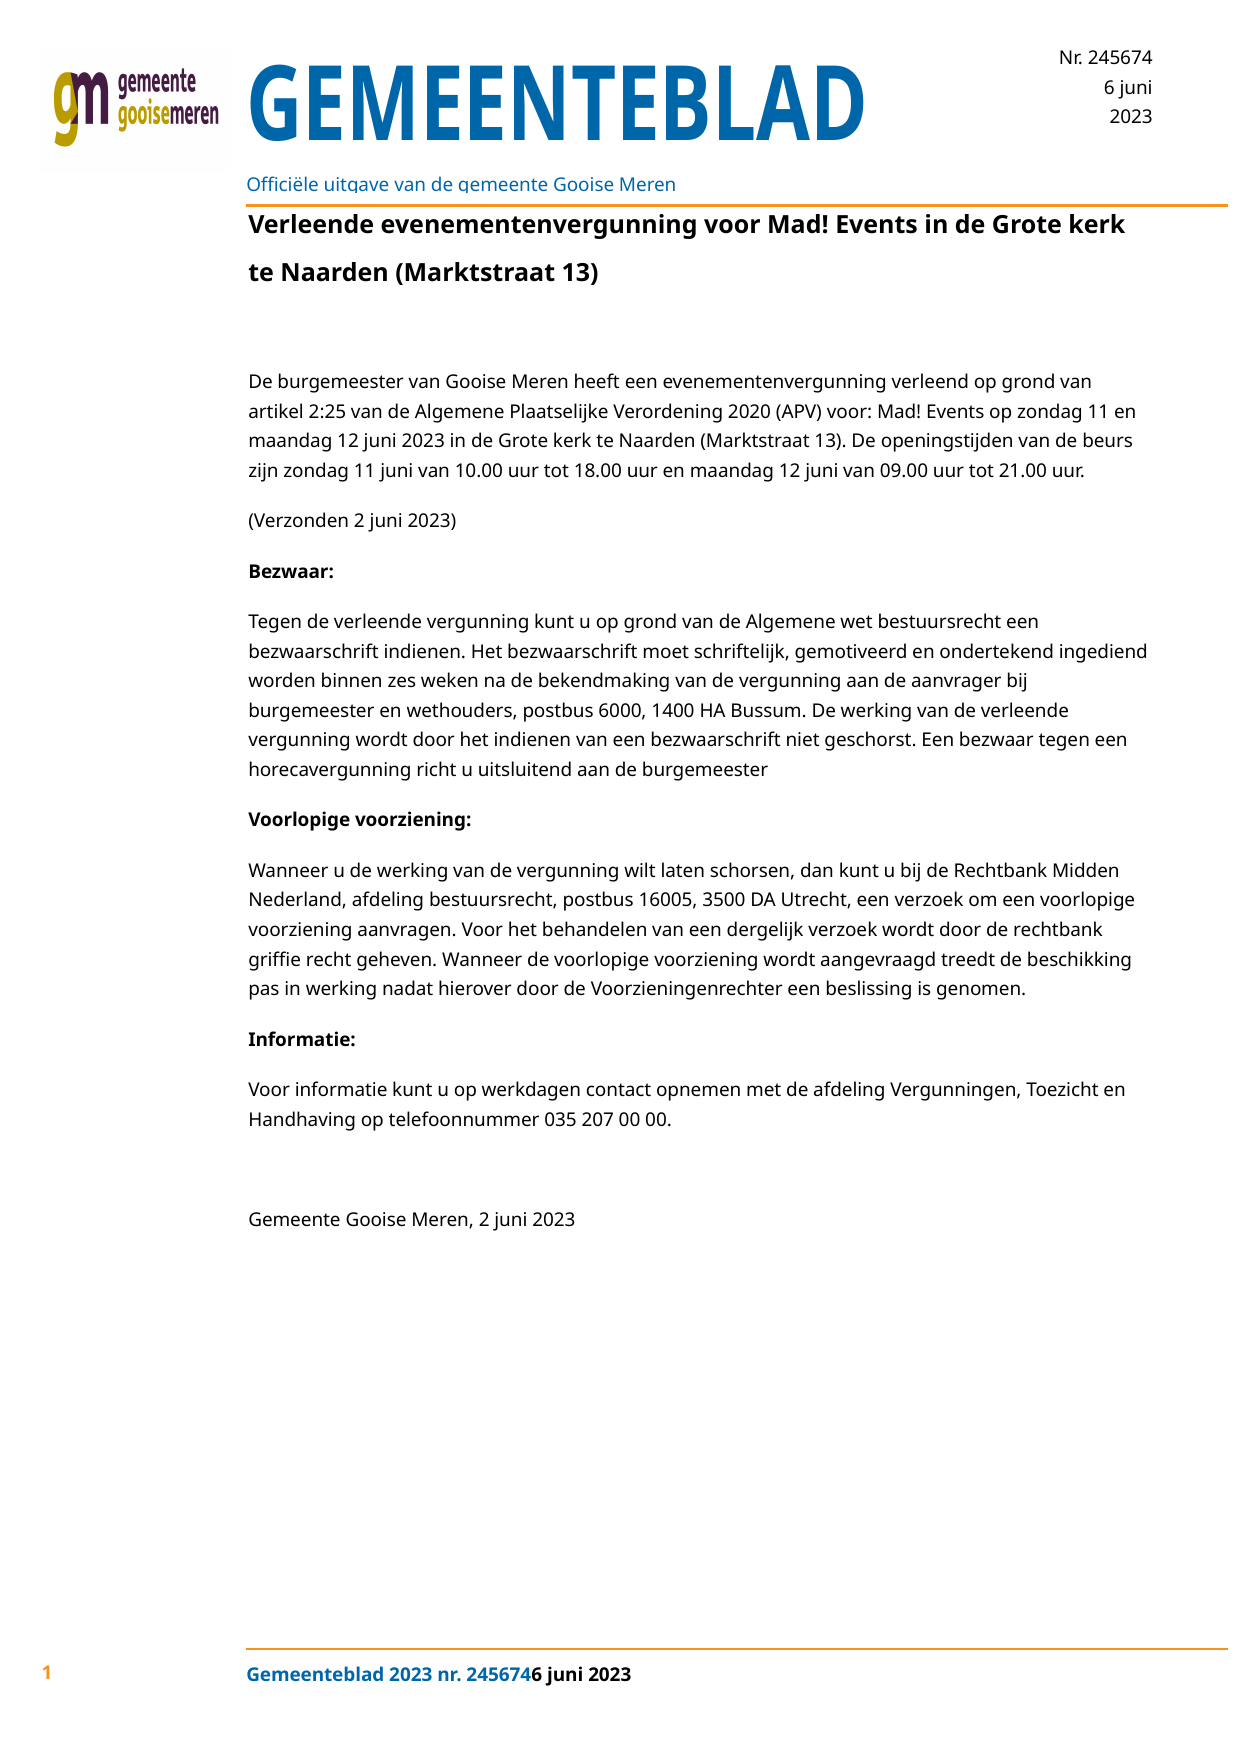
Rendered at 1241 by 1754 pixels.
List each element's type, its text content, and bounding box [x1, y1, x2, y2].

text Verleende evenementenvergunning voor Mad! Events in de Grote kerk te Naarden (Marktstraat 13) [248, 207, 1152, 288]
text (Verzonden 2 juni 2023) [248, 507, 1152, 533]
text De burgemeester van Gooise Meren heeft een evenementenvergunning verleend op grond van artikel 2:25 van de Algemene Plaatselijke Verordening 2020 (APV) voor: Mad! Events op zondag 11 en maandag 12 juni 2023 in de Grote kerk te Naarden (Marktstraat 13). De openingstijden van de beurs zijn zondag 11 juni van 10.00 uur tot 18.00 uur en maandag 12 juni van 09.00 uur tot 21.00 uur. [248, 368, 1152, 483]
text Bezwaar: [248, 558, 1152, 584]
text Gemeente Gooise Meren, 2 juni 2023 [248, 1207, 1152, 1232]
text Voor informatie kunt u op werkdagen contact opnemen met de afdeling Vergunningen, Toezicht en Handhaving op telefoonnummer 035 207 00 00. [248, 1076, 1152, 1132]
text Tegen de verleende vergunning kunt u op grond van de Algemene wet bestuursrecht een bezwaarschrift indienen. Het bezwaarschrift moet schriftelijk, gemotiveerd en ondertekend ingediend worden binnen zes weken na de bekendmaking van de vergunning aan de aanvrager bij burgemeester en wethouders, postbus 6000, 1400 HA Bussum. De werking van de verleende vergunning wordt door het indienen van een bezwaarschrift niet geschorst. Een bezwaar tegen een horecavergunning richt u uitsluitend aan de burgemeester [248, 608, 1152, 782]
text Voorlopige voorziening: [248, 807, 1152, 832]
text Informatie: [248, 1026, 1152, 1052]
text Wanneer u de werking van de vergunning wilt laten schorsen, dan kunt u bij de Rechtbank Midden Nederland, afdeling bestuursrecht, postbus 16005, 3500 DA Utrecht, een verzoek om een voorlopige voorziening aanvragen. Voor het behandelen van een dergelijk verzoek wordt door de rechtbank griffie recht geheven. Wanneer de voorlopige voorziening wordt aangevraagd treedt de beschikking pas in werking nadat hierover door de Voorzieningenrechter een beslissing is genomen. [248, 857, 1152, 1001]
picture [41, 47, 231, 172]
